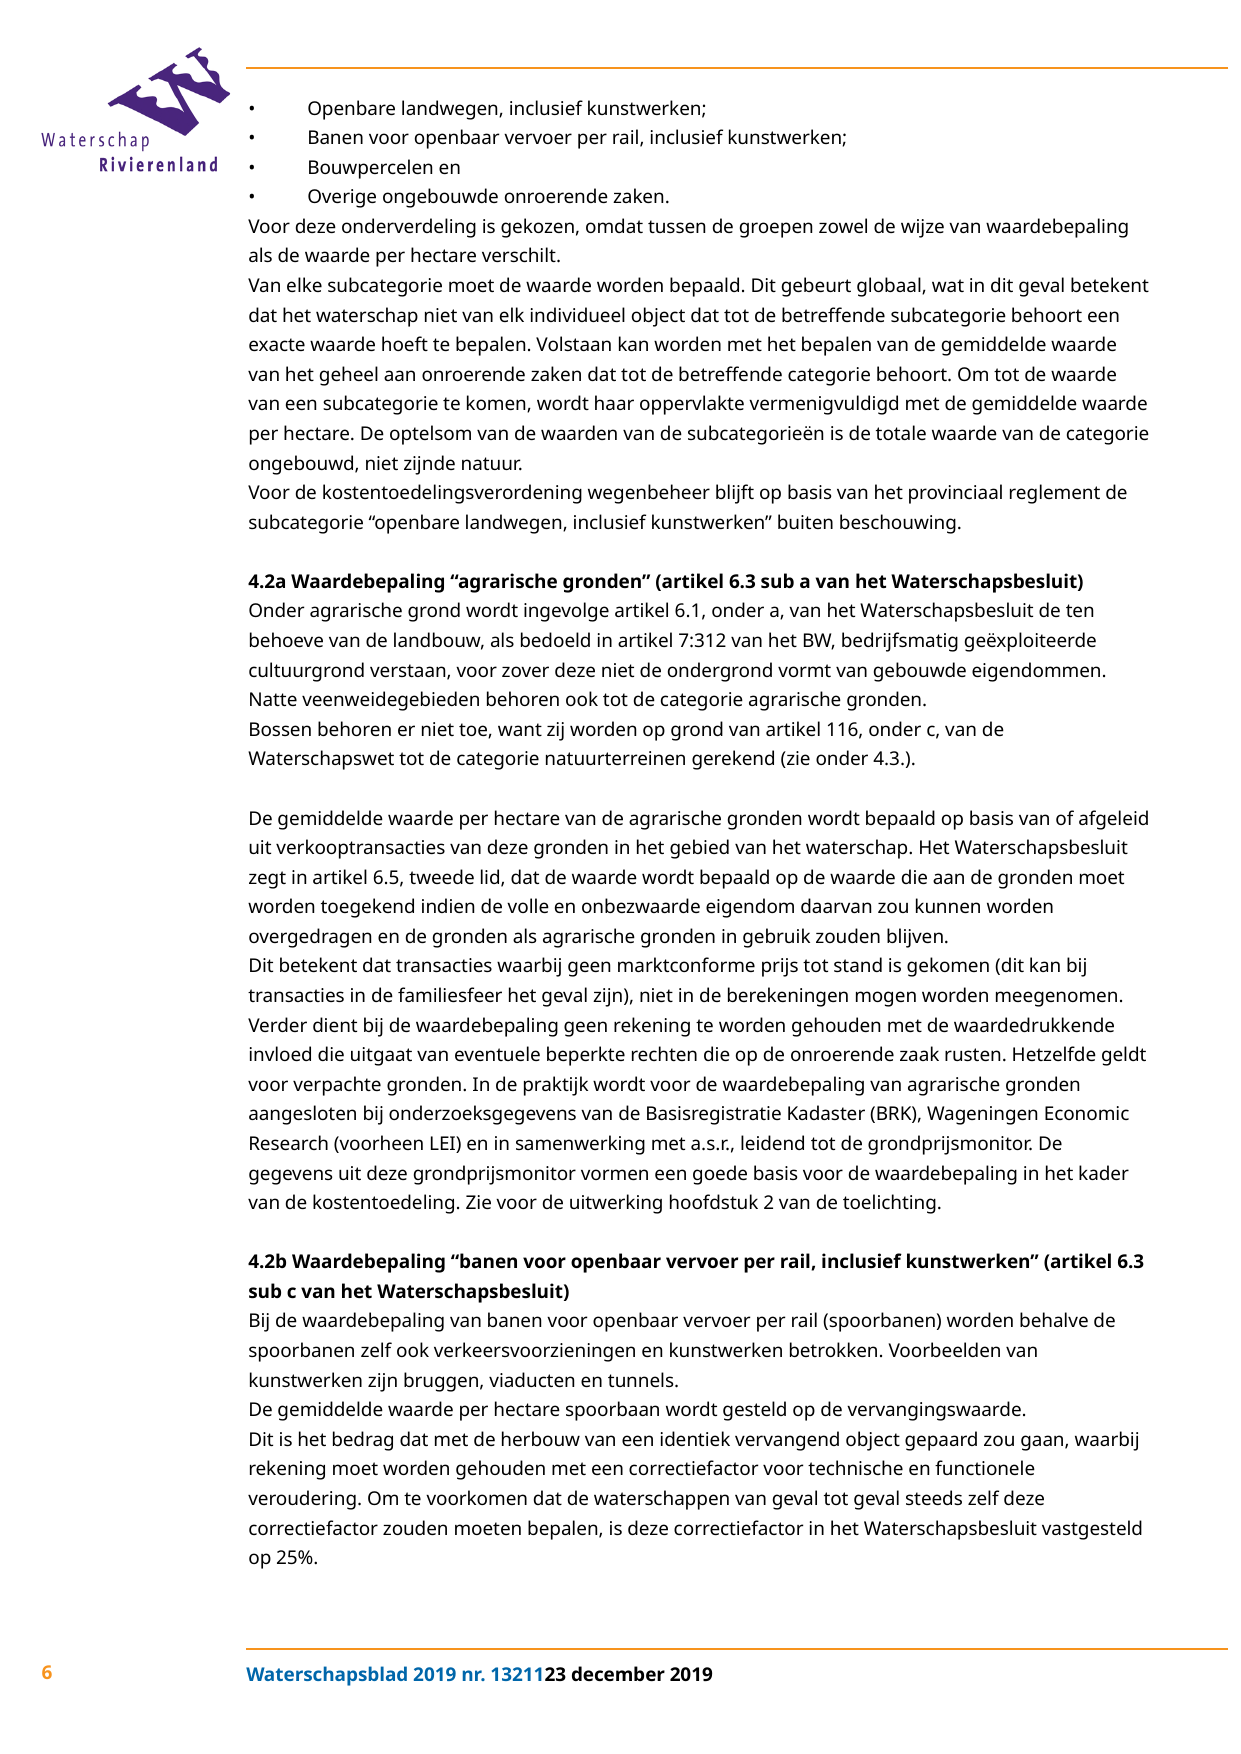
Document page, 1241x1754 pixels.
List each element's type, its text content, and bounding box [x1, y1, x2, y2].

text 4.2a Waardebepaling “agrarische gronden” (artikel 6.3 sub a van het Waterschapsbesluit) [248, 568, 1152, 594]
text Bij de waardebepaling van banen voor openbaar vervoer per rail (spoorbanen) worden behalve de spoorbanen zelf ook verkeersvoorzieningen en kunstwerken betrokken. Voorbeelden van kunstwerken zijn bruggen, viaducten en tunnels. [248, 1308, 1152, 1393]
text De gemiddelde waarde per hectare spoorbaan wordt gesteld op de vervangingswaarde. [248, 1396, 1152, 1422]
text Dit is het bedrag dat met de herbouw van een identiek vervangend object gepaard zou gaan, waarbij rekening moet worden gehouden met een correctiefactor voor technische en functionele veroudering. Om te voorkomen dat de waterschappen van geval tot geval steeds zelf deze correctiefactor zouden moeten bepalen, is deze correctiefactor in het Waterschapsbesluit vastgesteld op 25%. [248, 1426, 1152, 1570]
text De gemiddelde waarde per hectare van de agrarische gronden wordt bepaald op basis van of afgeleid uit verkooptransacties van deze gronden in het gebied van het waterschap. Het Waterschapsbesluit zegt in artikel 6.5, tweede lid, dat de waarde wordt bepaald op de waarde die aan de gronden moet worden toegekend indien de volle en onbezwaarde eigendom daarvan zou kunnen worden overgedragen en de gronden als agrarische gronden in gebruik zouden blijven. [248, 805, 1152, 949]
text 4.2b Waardebepaling “banen voor openbaar vervoer per rail, inclusief kunstwerken” (artikel 6.3 sub c van het Waterschapsbesluit) [248, 1248, 1152, 1304]
text Dit betekent dat transacties waarbij geen marktconforme prijs tot stand is gekomen (dit kan bij transacties in de familiesfeer het geval zijn), niet in de berekeningen mogen worden meegenomen. Verder dient bij de waardebepaling geen rekening te worden gehouden met de waardedrukkende invloed die uitgaat van eventuele beperkte rechten die op de onroerende zaak rusten. Hetzelfde geldt voor verpachte gronden. In de praktijk wordt voor de waardebepaling van agrarische gronden aangesloten bij onderzoeksgegevens van de Basisregistratie Kadaster (BRK), Wageningen Economic Research (voorheen LEI) en in samenwerking met a.s.r., leidend tot de grondprijsmonitor. De gegevens uit deze grondprijsmonitor vormen een goede basis voor de waardebepaling in het kader van de kostentoedeling. Zie voor de uitwerking hoofdstuk 2 van de toelichting. [248, 953, 1152, 1215]
list Overige ongebouwde onroerende zaken. [248, 183, 1152, 209]
text Onder agrarische grond wordt ingevolge artikel 6.1, onder a, van het Waterschapsbesluit de ten behoeve van de landbouw, als bedoeld in artikel 7:312 van het BW, bedrijfsmatig geëxploiteerde cultuurgrond verstaan, voor zover deze niet de ondergrond vormt van gebouwde eigendommen. Natte veenweidegebieden behoren ook tot de categorie agrarische gronden. [248, 598, 1152, 712]
list Banen voor openbaar vervoer per rail, inclusief kunstwerken; [248, 124, 1152, 150]
text Van elke subcategorie moet de waarde worden bepaald. Dit gebeurt globaal, wat in dit geval betekent dat het waterschap niet van elk individueel object dat tot de betreffende subcategorie behoort een exacte waarde hoeft te bepalen. Volstaan kan worden met het bepalen van de gemiddelde waarde van het geheel aan onroerende zaken dat tot de betreffende categorie behoort. Om tot de waarde van een subcategorie te komen, wordt haar oppervlakte vermenigvuldigd met de gemiddelde waarde per hectare. De optelsom van de waarden van de subcategorieën is de totale waarde van de categorie ongebouwd, niet zijnde natuur. [248, 272, 1152, 476]
text Voor de kostentoedelingsverordening wegenbeheer blijft op basis van het provinciaal reglement de subcategorie “openbare landwegen, inclusief kunstwerken” buiten beschouwing. [248, 479, 1152, 535]
picture [41, 47, 231, 172]
list Openbare landwegen, inclusief kunstwerken; [248, 95, 1152, 121]
text Voor deze onderverdeling is gekozen, omdat tussen de groepen zowel de wijze van waardebepaling als de waarde per hectare verschilt. [248, 213, 1152, 268]
text Bossen behoren er niet toe, want zij worden op grond van artikel 116, onder c, van de Waterschapswet tot de categorie natuurterreinen gerekend (zie onder 4.3.). [248, 716, 1152, 771]
list Bouwpercelen en [248, 154, 1152, 180]
